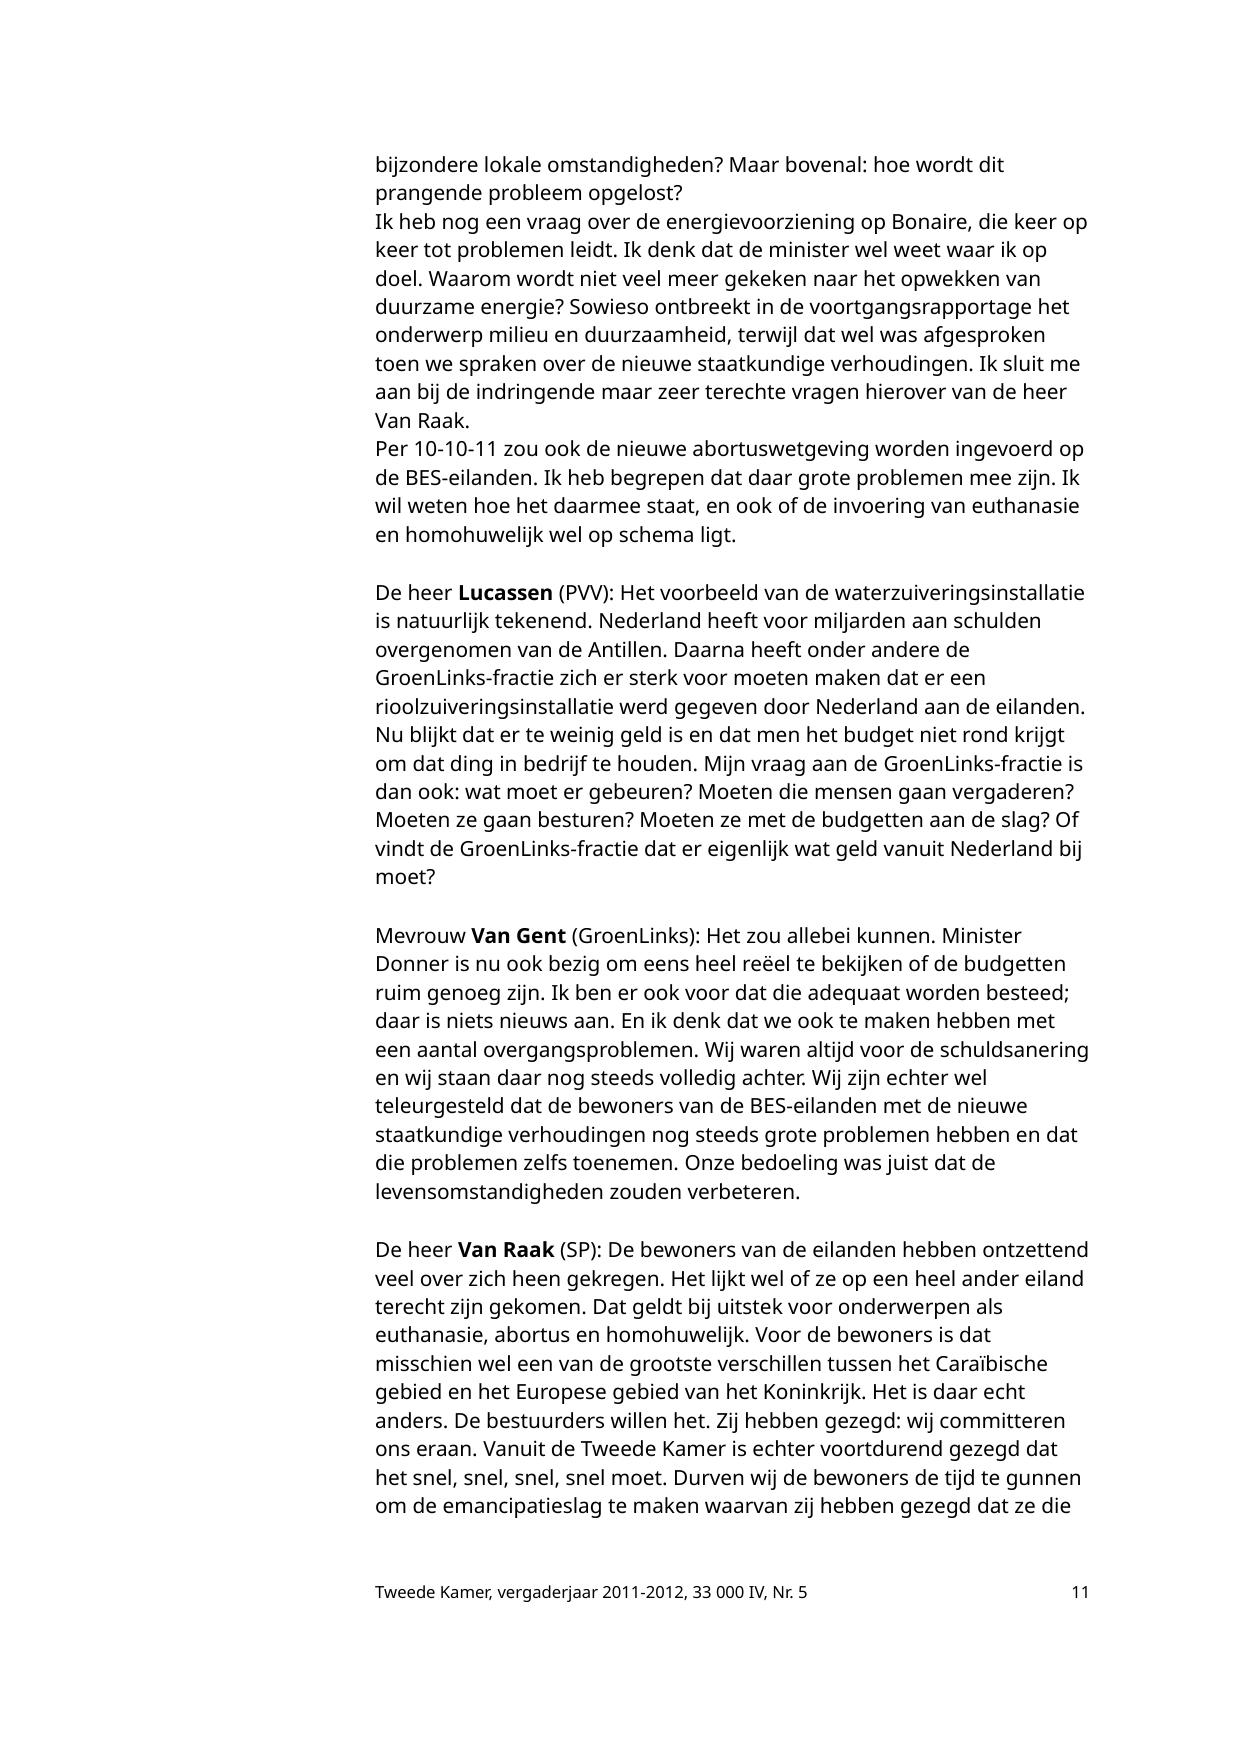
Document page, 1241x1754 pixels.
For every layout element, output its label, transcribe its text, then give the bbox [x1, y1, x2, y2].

text De heer Van Raak (SP): De bewoners van de eilanden hebben ontzettend veel over zich heen gekregen. Het lijkt wel of ze op een heel ander eiland terecht zijn gekomen. Dat geldt bij uitstek voor onderwerpen als euthanasie, abortus en homohuwelijk. Voor de bewoners is dat misschien wel een van de grootste verschillen tussen het Caraïbische gebied en het Europese gebied van het Koninkrijk. Het is daar echt anders. De bestuurders willen het. Zij hebben gezegd: wij committeren ons eraan. Vanuit de Tweede Kamer is echter voortdurend gezegd dat het snel, snel, snel, snel moet. Durven wij de bewoners de tijd te gunnen om de emancipatieslag te maken waarvan zij hebben gezegd dat ze die [375, 1235, 1090, 1520]
text De heer Lucassen (PVV): Het voorbeeld van de waterzuiveringsinstallatie is natuurlijk tekenend. Nederland heeft voor miljarden aan schulden overgenomen van de Antillen. Daarna heeft onder andere de GroenLinks-fractie zich er sterk voor moeten maken dat er een rioolzuiveringsinstallatie werd gegeven door Nederland aan de eilanden. Nu blijkt dat er te weinig geld is en dat men het budget niet rond krijgt om dat ding in bedrijf te houden. Mijn vraag aan de GroenLinks-fractie is dan ook: wat moet er gebeuren? Moeten die mensen gaan vergaderen? Moeten ze gaan besturen? Moeten ze met de budgetten aan de slag? Of vindt de GroenLinks-fractie dat er eigenlijk wat geld vanuit Nederland bij moet? [375, 578, 1090, 891]
text Ik heb nog een vraag over de energievoorziening op Bonaire, die keer op keer tot problemen leidt. Ik denk dat de minister wel weet waar ik op doel. Waarom wordt niet veel meer gekeken naar het opwekken van duurzame energie? Sowieso ontbreekt in de voortgangsrapportage het onderwerp milieu en duurzaamheid, terwijl dat wel was afgesproken toen we spraken over de nieuwe staatkundige verhoudingen. Ik sluit me aan bij de indringende maar zeer terechte vragen hierover van de heer Van Raak. [375, 207, 1090, 434]
text bijzondere lokale omstandigheden? Maar bovenal: hoe wordt dit prangende probleem opgelost? [375, 150, 1090, 207]
text Mevrouw Van Gent (GroenLinks): Het zou allebei kunnen. Minister Donner is nu ook bezig om eens heel reëel te bekijken of de budgetten ruim genoeg zijn. Ik ben er ook voor dat die adequaat worden besteed; daar is niets nieuws aan. En ik denk dat we ook te maken hebben met een aantal overgangsproblemen. Wij waren altijd voor de schuldsanering en wij staan daar nog steeds volledig achter. Wij zijn echter wel teleurgesteld dat de bewoners van de BES-eilanden met de nieuwe staatkundige verhoudingen nog steeds grote problemen hebben en dat die problemen zelfs toenemen. Onze bedoeling was juist dat de levensomstandigheden zouden verbeteren. [375, 921, 1090, 1205]
text Per 10-10-11 zou ook de nieuwe abortuswetgeving worden ingevoerd op de BES-eilanden. Ik heb begrepen dat daar grote problemen mee zijn. Ik wil weten hoe het daarmee staat, en ook of de invoering van euthanasie en homohuwelijk wel op schema ligt. [375, 434, 1090, 548]
